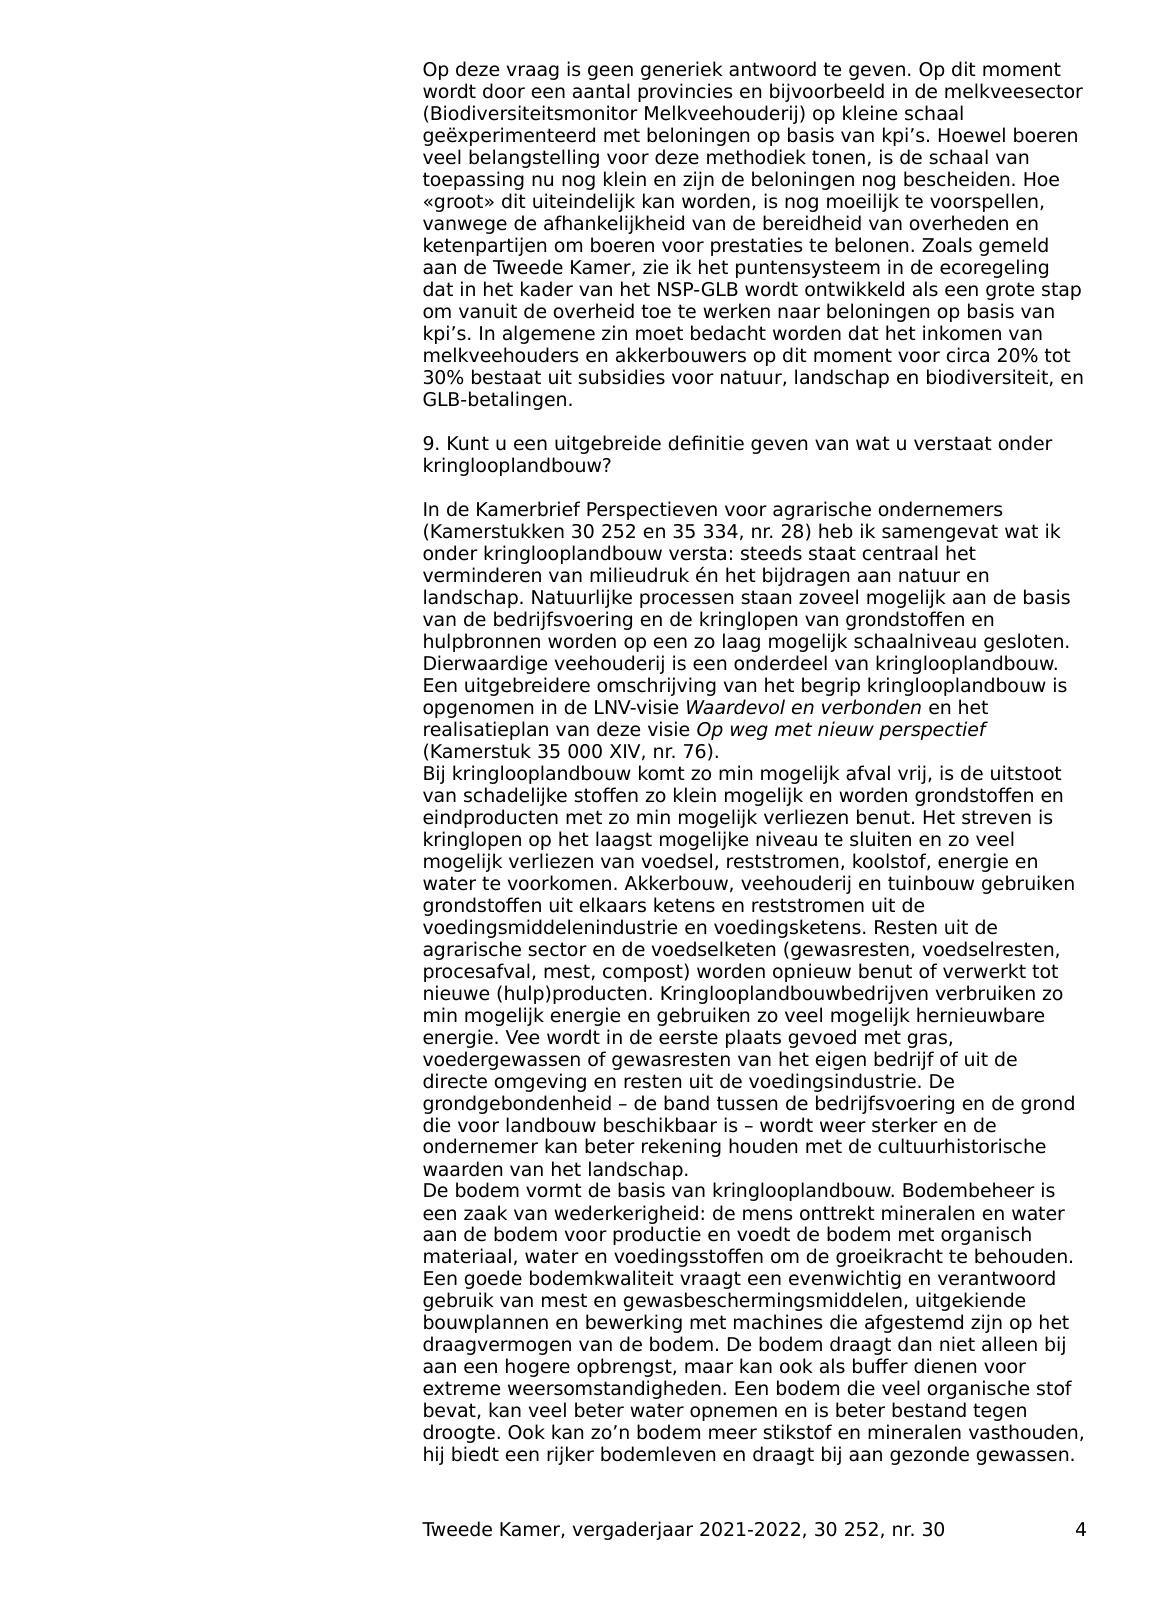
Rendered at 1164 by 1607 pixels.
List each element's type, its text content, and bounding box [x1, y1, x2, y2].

text Op deze vraag is geen generiek antwoord te geven. Op dit moment wordt door een aantal provincies en bijvoorbeeld in de melkveesector (Biodiversiteitsmonitor Melkveehouderij) op kleine schaal geëxperimenteerd met beloningen op basis van kpi’s. Hoewel boeren veel belangstelling voor deze methodiek tonen, is de schaal van toepassing nu nog klein en zijn de beloningen nog bescheiden. Hoe «groot» dit uiteindelijk kan worden, is nog moeilijk te voorspellen, vanwege de afhankelijkheid van de bereidheid van overheden en ketenpartijen om boeren voor prestaties te belonen. Zoals gemeld aan de Tweede Kamer, zie ik het puntensysteem in de ecoregeling dat in het kader van het NSP-GLB wordt ontwikkeld als een grote stap om vanuit de overheid toe te werken naar beloningen op basis van kpi’s. In algemene zin moet bedacht worden dat het inkomen van melkveehouders en akkerbouwers op dit moment voor circa 20% tot 30% bestaat uit subsidies voor natuur, landschap en biodiversiteit, en GLB-betalingen. [422, 59, 1087, 411]
text Bij kringlooplandbouw komt zo min mogelijk afval vrij, is de uitstoot van schadelijke stoffen zo klein mogelijk en worden grondstoffen en eindproducten met zo min mogelijk verliezen benut. Het streven is kringlopen op het laagst mogelijke niveau te sluiten en zo veel mogelijk verliezen van voedsel, reststromen, koolstof, energie en water te voorkomen. Akkerbouw, veehouderij en tuinbouw gebruiken grondstoffen uit elkaars ketens en reststromen uit de voedingsmiddelenindustrie en voedingsketens. Resten uit de agrarische sector en de voedselketen (gewasresten, voedselresten, procesafval, mest, compost) worden opnieuw benut of verwerkt tot nieuwe (hulp)producten. Kringlooplandbouwbedrijven verbruiken zo min mogelijk energie en gebruiken zo veel mogelijk hernieuwbare energie. Vee wordt in de eerste plaats gevoed met gras, voedergewassen of gewasresten van het eigen bedrijf of uit de directe omgeving en resten uit de voedingsindustrie. De grondgebondenheid – de band tussen de bedrijfsvoering en de grond die voor landbouw beschikbaar is – wordt weer sterker en de ondernemer kan beter rekening houden met de cultuurhistorische waarden van het landschap. [422, 763, 1087, 1180]
text 9. Kunt u een uitgebreide definitie geven van wat u verstaat onder kringlooplandbouw? [422, 433, 1087, 477]
text In de Kamerbrief Perspectieven voor agrarische ondernemers (Kamerstukken 30 252 en 35 334, nr. 28) heb ik samengevat wat ik onder kringlooplandbouw versta: steeds staat centraal het verminderen van milieudruk én het bijdragen aan natuur en landschap. Natuurlijke processen staan zoveel mogelijk aan de basis van de bedrijfsvoering en de kringlopen van grondstoffen en hulpbronnen worden op een zo laag mogelijk schaalniveau gesloten. Dierwaardige veehouderij is een onderdeel van kringlooplandbouw. Een uitgebreidere omschrijving van het begrip kringlooplandbouw is opgenomen in de LNV-visie Waardevol en verbonden en het realisatieplan van deze visie Op weg met nieuw perspectief (Kamerstuk 35 000 XIV, nr. 76). [422, 499, 1087, 763]
text De bodem vormt de basis van kringlooplandbouw. Bodembeheer is een zaak van wederkerigheid: de mens onttrekt mineralen en water aan de bodem voor productie en voedt de bodem met organisch materiaal, water en voedingsstoffen om de groeikracht te behouden. Een goede bodemkwaliteit vraagt een evenwichtig en verantwoord gebruik van mest en gewasbeschermingsmiddelen, uitgekiende bouwplannen en bewerking met machines die afgestemd zijn op het draagvermogen van de bodem. De bodem draagt dan niet alleen bij aan een hogere opbrengst, maar kan ook als buffer dienen voor extreme weersomstandigheden. Een bodem die veel organische stof bevat, kan veel beter water opnemen en is beter bestand tegen droogte. Ook kan zo’n bodem meer stikstof en mineralen vasthouden, hij biedt een rijker bodemleven en draagt bij aan gezonde gewassen. [422, 1180, 1087, 1466]
